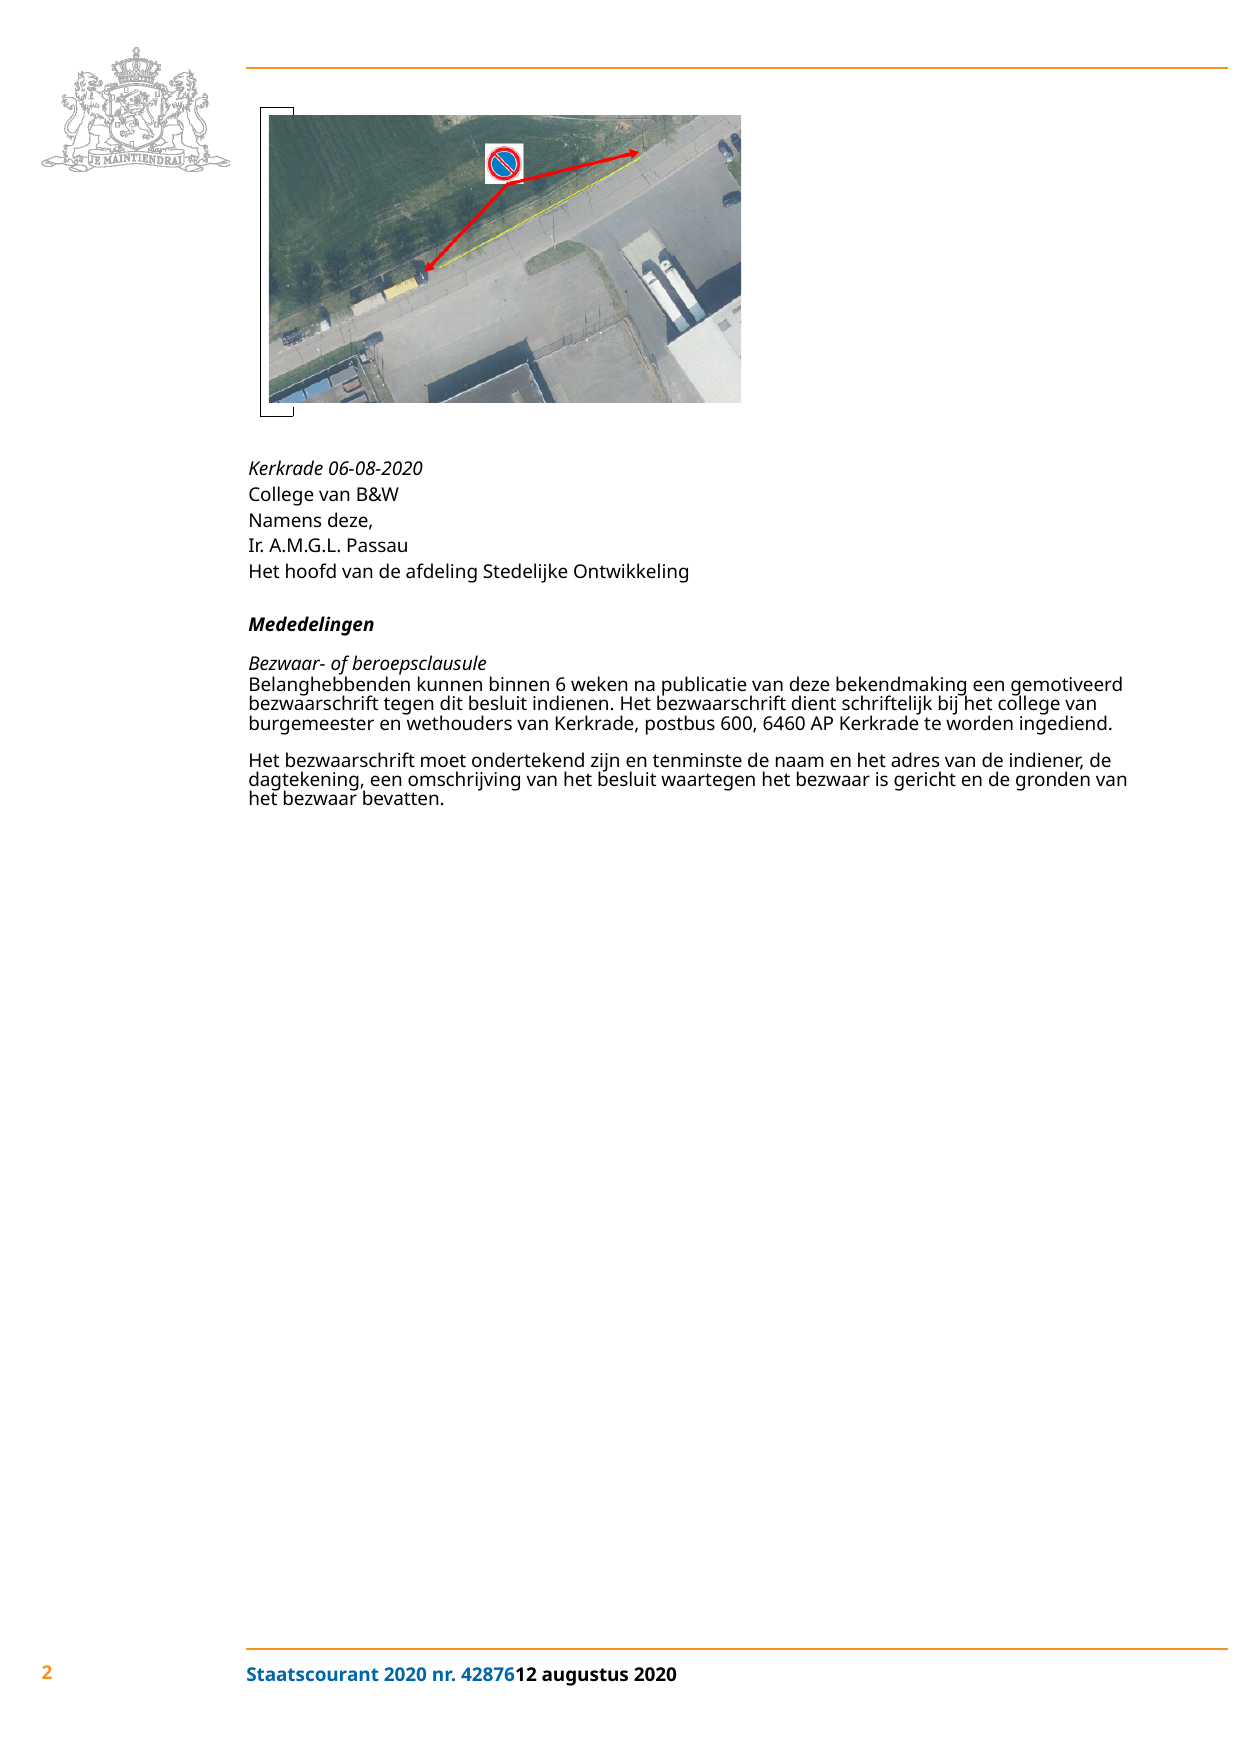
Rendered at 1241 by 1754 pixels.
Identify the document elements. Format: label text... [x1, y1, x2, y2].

picture [268, 115, 742, 407]
text Het bezwaarschrift moet ondertekend zijn en tenminste de naam en het adres van de indiener, de dagtekening, een omschrijving van het besluit waartegen het bezwaar is gericht en de gronden van het bezwaar bevatten. [248, 752, 1152, 809]
text Mededelingen [248, 611, 1152, 637]
text Bezwaar- of beroepsclausule [248, 650, 1152, 676]
text Namens deze, [248, 507, 1152, 532]
picture [41, 47, 231, 172]
text College van B&W [248, 481, 1152, 507]
text Kerkrade 06-08-2020 [248, 455, 1152, 481]
text Ir. A.M.G.L. Passau [248, 532, 1152, 558]
text Belanghebbenden kunnen binnen 6 weken na publicatie van deze bekendmaking een gemotiveerd bezwaarschrift tegen dit besluit indienen. Het bezwaarschrift dient schriftelijk bij het college van burgemeester en wethouders van Kerkrade, postbus 600, 6460 AP Kerkrade te worden ingediend. [248, 676, 1152, 734]
text Het hoofd van de afdeling Stedelijke Ontwikkeling [248, 558, 1152, 584]
